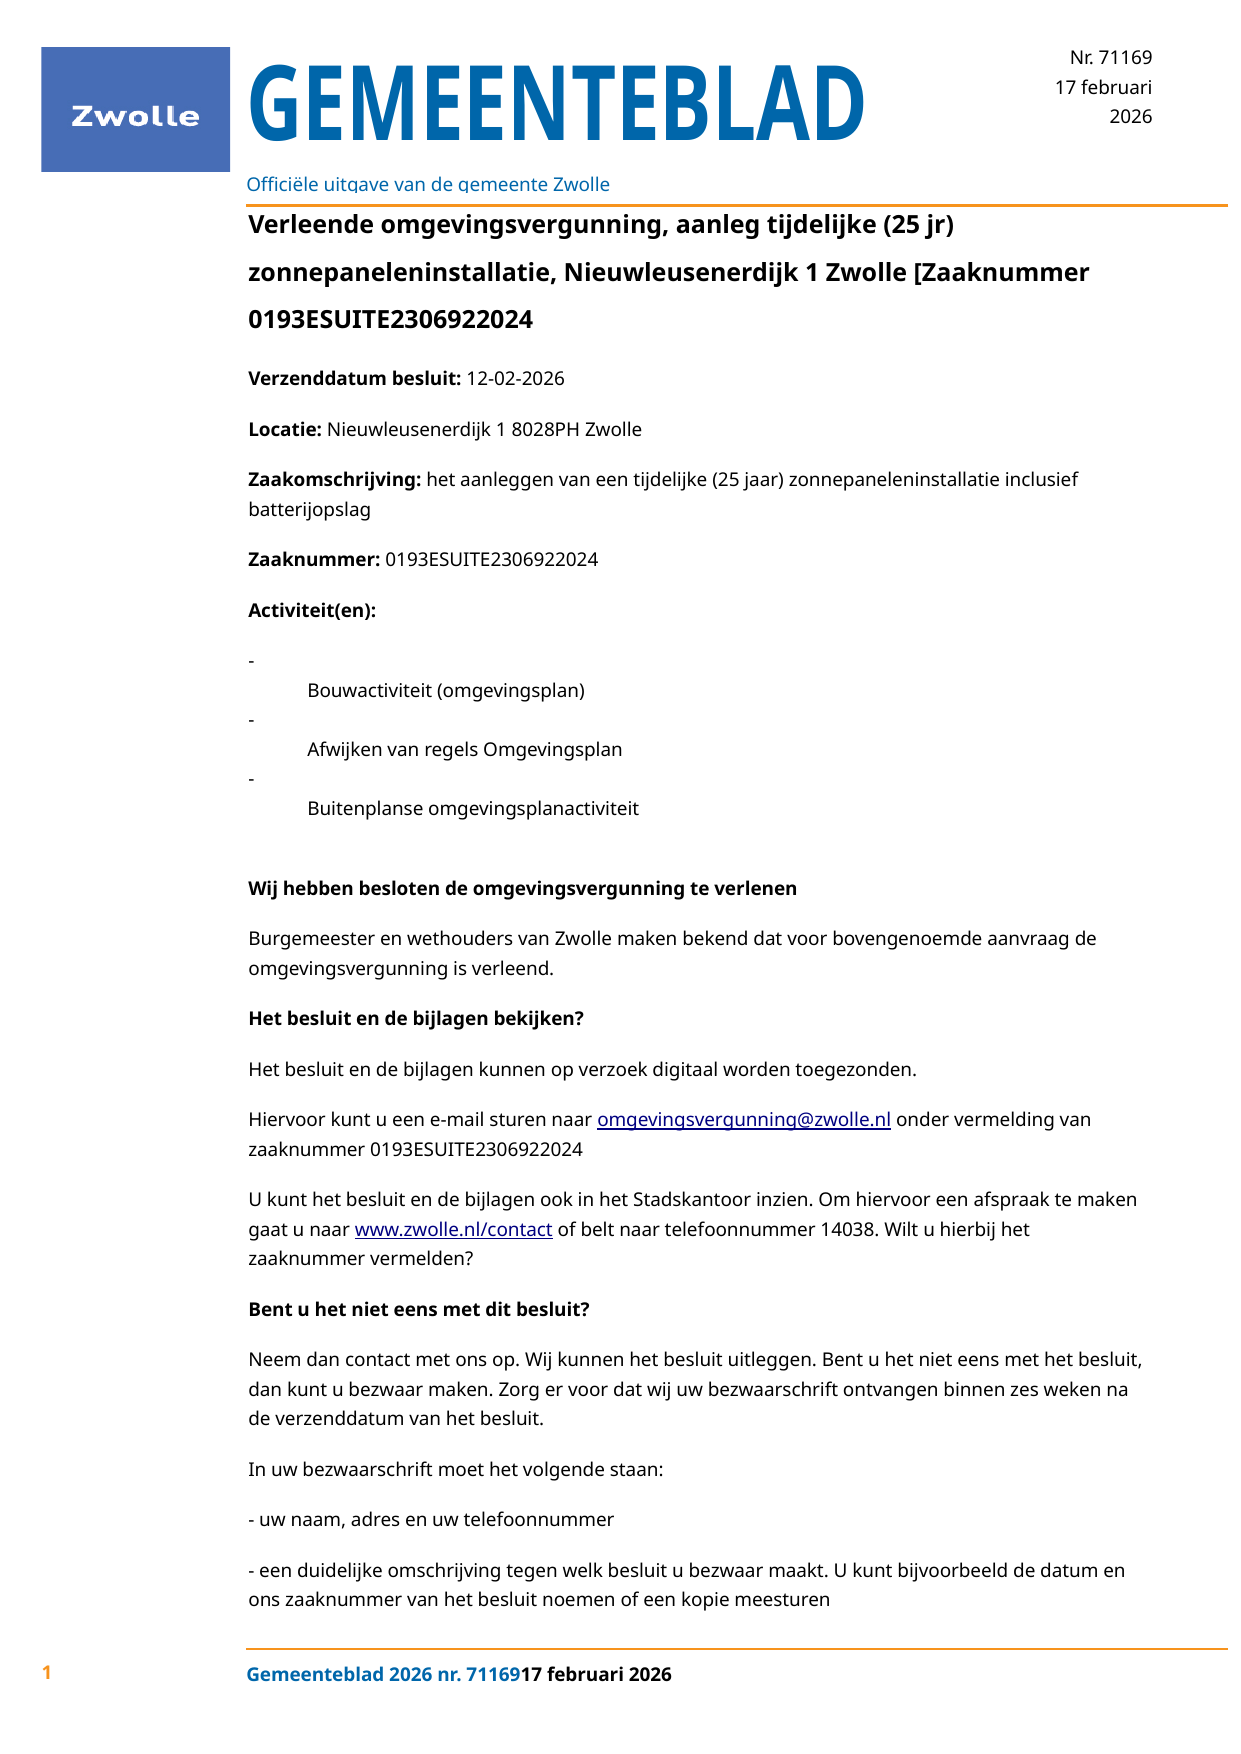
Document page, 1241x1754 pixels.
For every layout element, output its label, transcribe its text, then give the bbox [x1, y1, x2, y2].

text Het besluit en de bijlagen kunnen op verzoek digitaal worden toegezonden. [248, 1056, 1152, 1082]
text Wij hebben besloten de omgevingsvergunning te verlenen [248, 875, 1152, 901]
picture [41, 47, 231, 172]
text Het besluit en de bijlagen bekijken? [248, 1006, 1152, 1031]
text Hiervoor kunt u een e-mail sturen naar omgevingsvergunning@zwolle.nl onder vermelding van zaaknummer 0193ESUITE2306922024 [248, 1106, 1152, 1162]
text Verzenddatum besluit: 12-02-2026 [248, 366, 1152, 391]
text U kunt het besluit en de bijlagen ook in het Stadskantoor inzien. Om hiervoor een afspraak te maken gaat u naar www.zwolle.nl/contact of belt naar telefoonnummer 14038. Wilt u hierbij het zaaknummer vermelden? [248, 1186, 1152, 1271]
text Bent u het niet eens met dit besluit? [248, 1296, 1152, 1322]
text In uw bezwaarschrift moet het volgende staan: [248, 1456, 1152, 1482]
text Zaaknummer: 0193ESUITE2306922024 [248, 546, 1152, 572]
text Zaakomschrijving: het aanleggen van een tijdelijke (25 jaar) zonnepaneleninstallatie inclusief batterijopslag [248, 466, 1152, 522]
list Afwijken van regels Omgevingsplan [248, 736, 1152, 762]
text - uw naam, adres en uw telefoonnummer [248, 1506, 1152, 1532]
list Bouwactiviteit (omgevingsplan) [248, 677, 1152, 702]
text Neem dan contact met ons op. Wij kunnen het besluit uitleggen. Bent u het niet eens met het besluit, dan kunt u bezwaar maken. Zorg er voor dat wij uw bezwaarschrift ontvangen binnen zes weken na de verzenddatum van het besluit. [248, 1346, 1152, 1431]
text Activiteit(en): [248, 597, 1152, 622]
text Burgemeester en wethouders van Zwolle maken bekend dat voor bovengenoemde aanvraag de omgevingsvergunning is verleend. [248, 926, 1152, 981]
list Buitenplanse omgevingsplanactiviteit [248, 795, 1152, 821]
text Locatie: Nieuwleusenerdijk 1 8028PH Zwolle [248, 416, 1152, 442]
text - een duidelijke omschrijving tegen welk besluit u bezwaar maakt. U kunt bijvoorbeeld de datum en ons zaaknummer van het besluit noemen of een kopie meesturen [248, 1557, 1152, 1612]
text Verleende omgevingsvergunning, aanleg tijdelijke (25 jr) zonnepaneleninstallatie, Nieuwleusenerdijk 1 Zwolle [Zaaknummer 0193ESUITE2306922024 [248, 207, 1152, 336]
